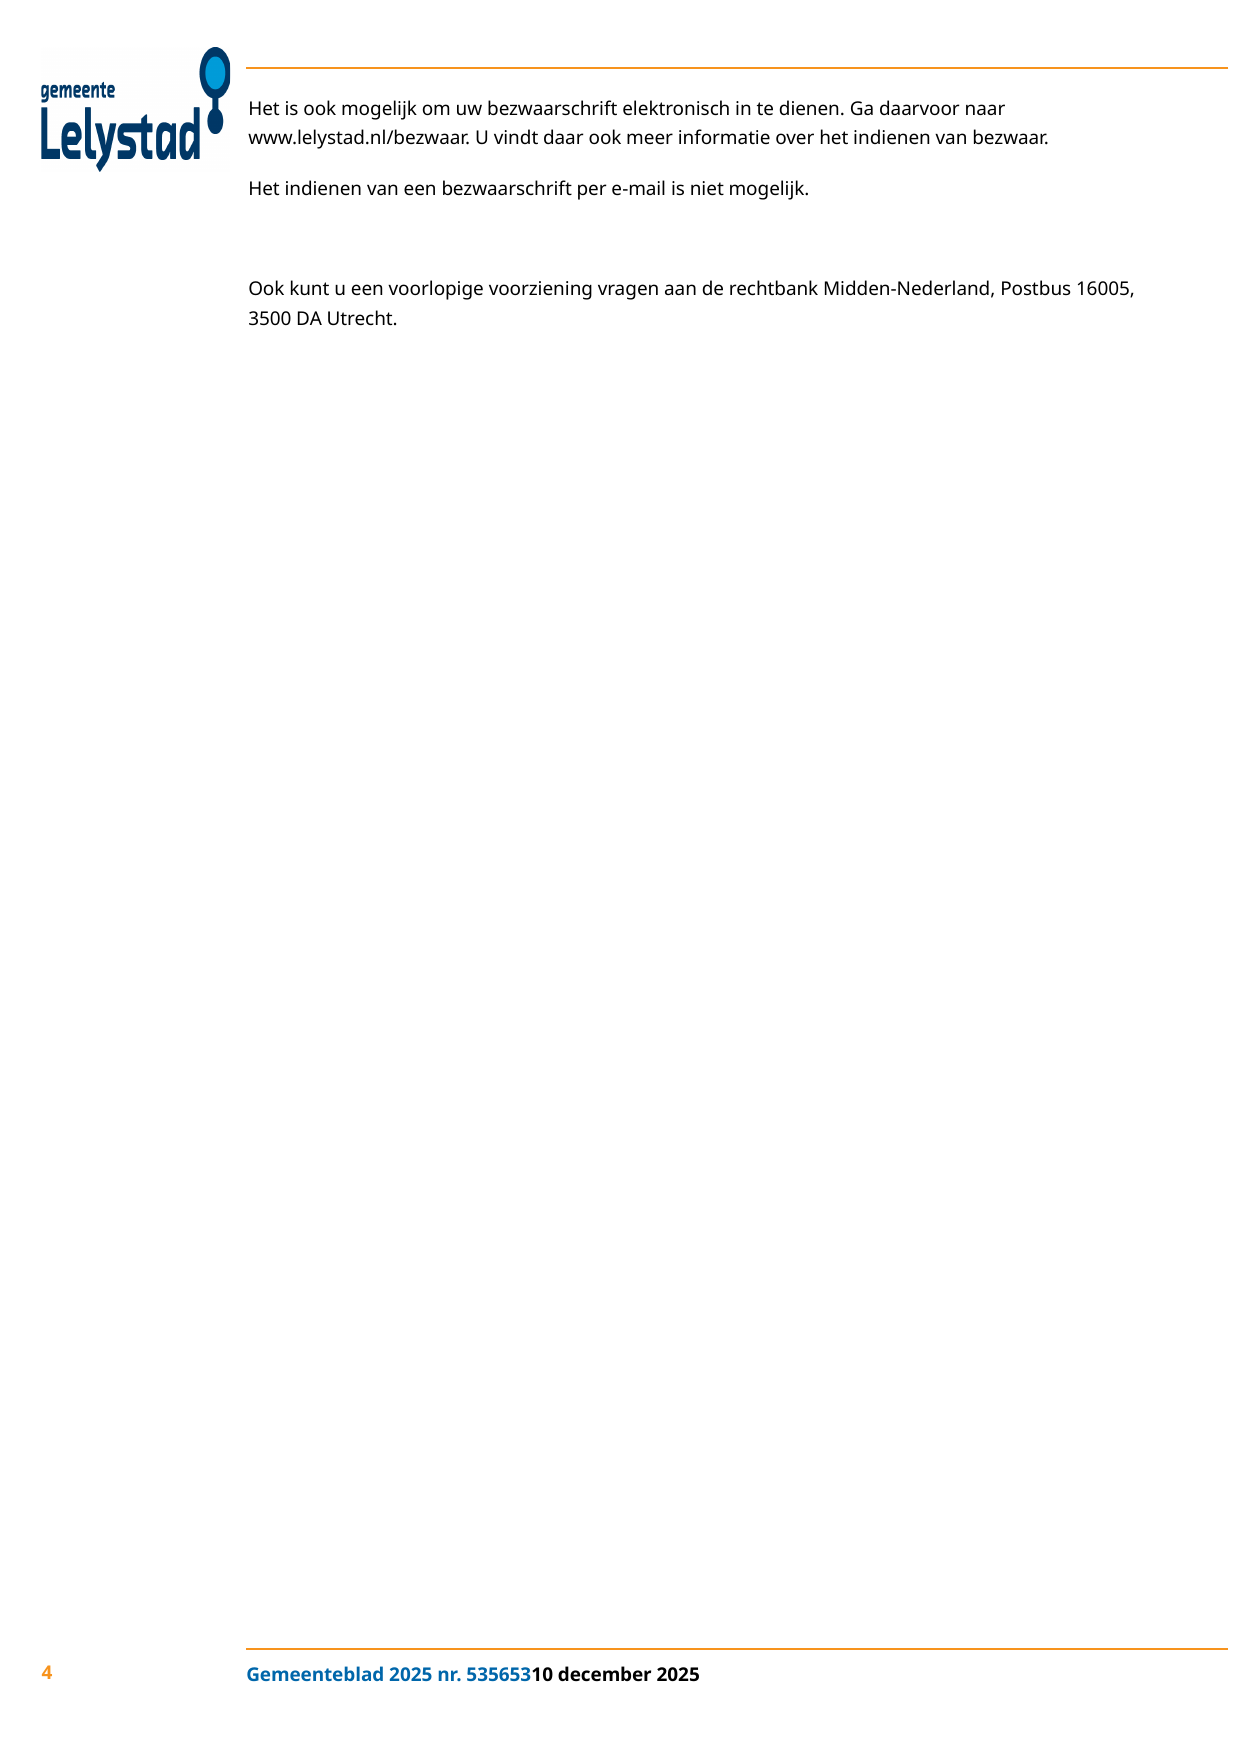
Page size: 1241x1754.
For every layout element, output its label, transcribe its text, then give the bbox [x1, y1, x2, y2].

text Het is ook mogelijk om uw bezwaarschrift elektronisch in te dienen. Ga daarvoor naar www.lelystad.nl/bezwaar. U vindt daar ook meer informatie over het indienen van bezwaar. [248, 95, 1152, 150]
picture [41, 47, 231, 172]
text Ook kunt u een voorlopige voorziening vragen aan de rechtbank Midden-Nederland, Postbus 16005, 3500 DA Utrecht. [248, 276, 1152, 331]
text Het indienen van een bezwaarschrift per e-mail is niet mogelijk. [248, 175, 1152, 201]
